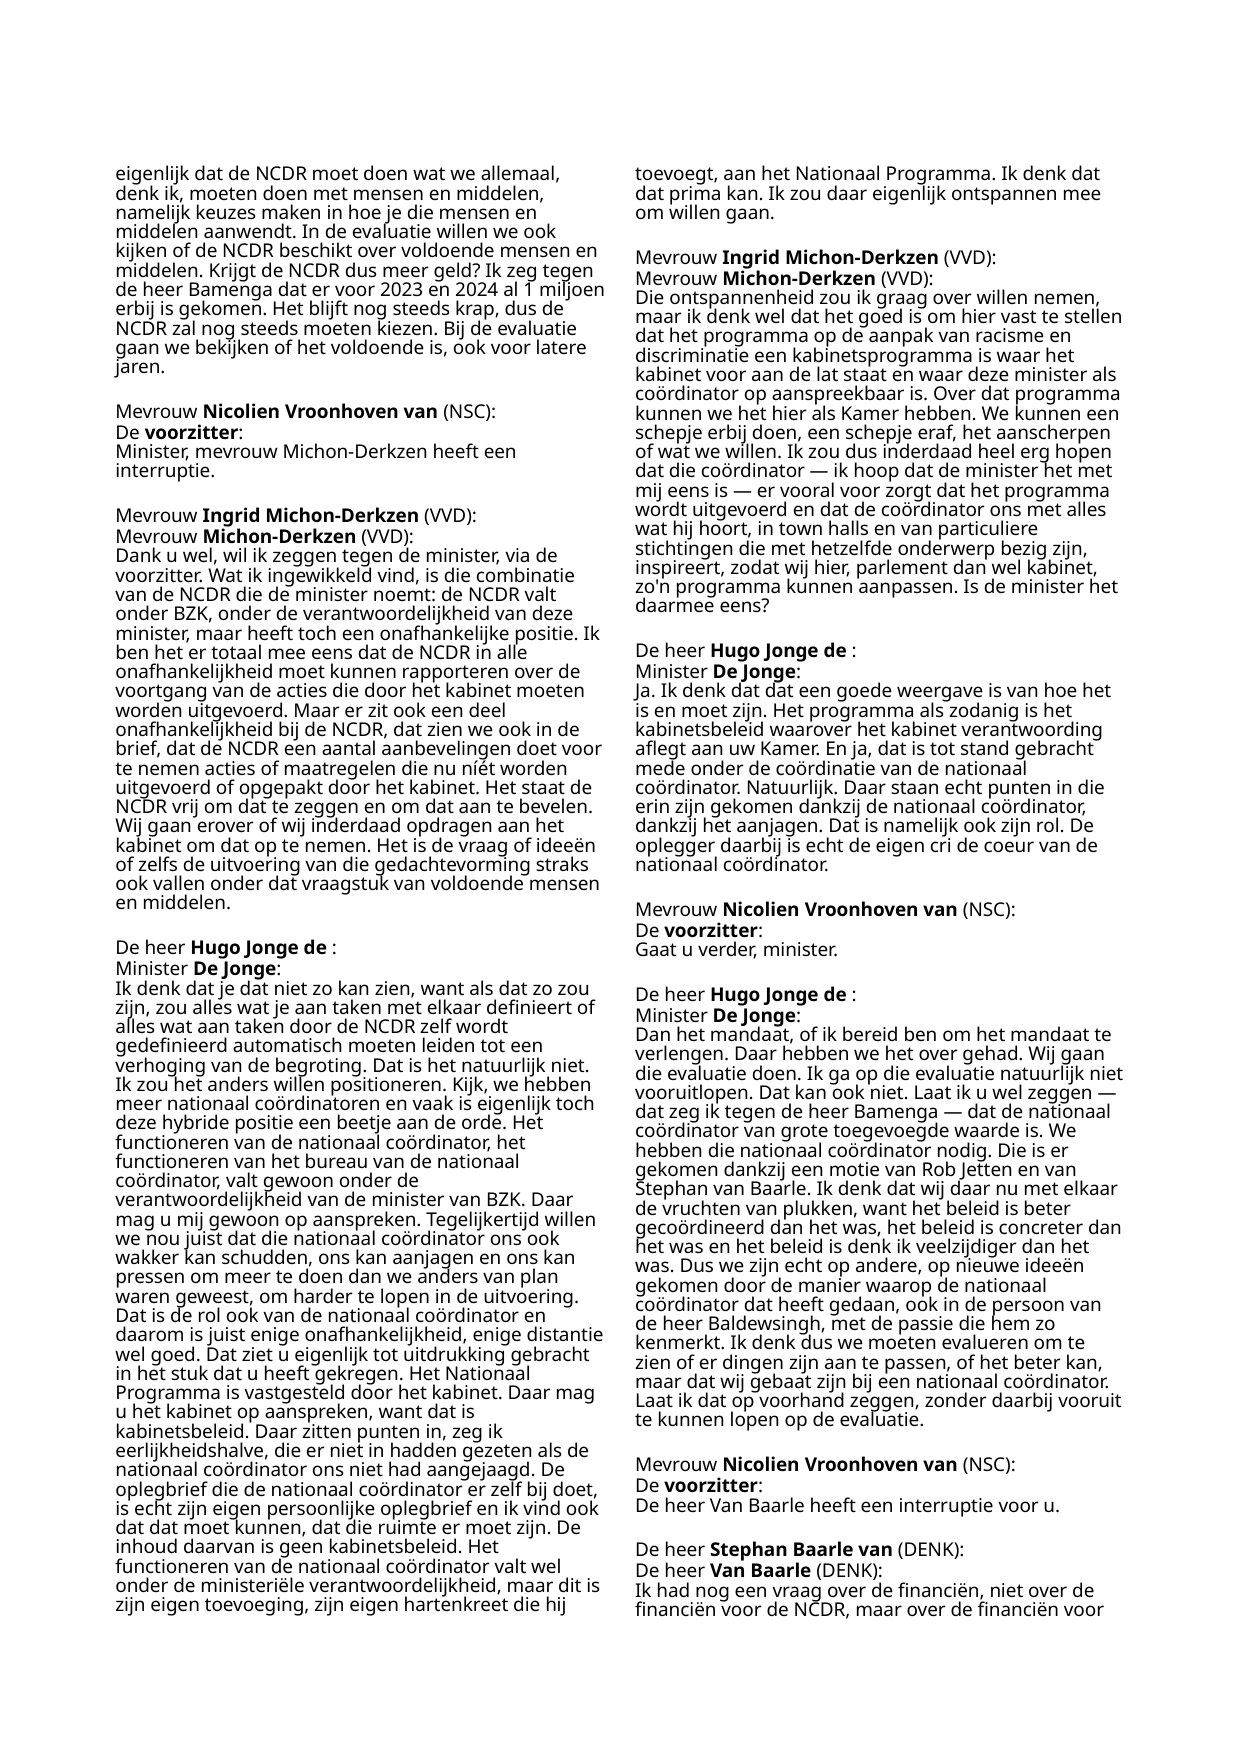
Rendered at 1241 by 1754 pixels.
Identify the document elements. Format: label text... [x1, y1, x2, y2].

text Mevrouw Ingrid Michon-Derkzen (VVD): [635, 244, 1125, 270]
text Mevrouw Nicolien Vroonhoven van (NSC): [635, 1452, 1125, 1477]
text Mevrouw Ingrid Michon-Derkzen (VVD): [115, 502, 605, 528]
text Minister De Jonge: [635, 663, 1125, 682]
text De voorzitter: [115, 424, 605, 443]
text Die ontspannenheid zou ik graag over willen nemen, maar ik denk wel dat het goed is om hier vast te stellen dat het programma op de aanpak van racisme en discriminatie een kabinetsprogramma is waar het kabinet voor aan de lat staat en waar deze minister als coördinator op aanspreekbaar is. Over dat programma kunnen we het hier als Kamer hebben. We kunnen een schepje erbij doen, een schepje eraf, het aanscherpen of wat we willen. Ik zou dus inderdaad heel erg hopen dat die coördinator — ik hoop dat de minister het met mij eens is — er vooral voor zorgt dat het programma wordt uitgevoerd en dat de coördinator ons met alles wat hij hoort, in town halls en van particuliere stichtingen die met hetzelfde onderwerp bezig zijn, inspireert, zodat wij hier, parlement dan wel kabinet, zo'n programma kunnen aanpassen. Is de minister het daarmee eens? [635, 289, 1125, 617]
text Mevrouw Michon-Derkzen (VVD): [635, 270, 1125, 289]
text Ik denk dat je dat niet zo kan zien, want als dat zo zou zijn, zou alles wat je aan taken met elkaar definieert of alles wat aan taken door de NCDR zelf wordt gedefinieerd automatisch moeten leiden tot een verhoging van de begroting. Dat is het natuurlijk niet. Ik zou het anders willen positioneren. Kijk, we hebben meer nationaal coördinatoren en vaak is eigenlijk toch deze hybride positie een beetje aan de orde. Het functioneren van de nationaal coördinator, het functioneren van het bureau van de nationaal coördinator, valt gewoon onder de verantwoordelijkheid van de minister van BZK. Daar mag u mij gewoon op aanspreken. Tegelijkertijd willen we nou juist dat die nationaal coördinator ons ook wakker kan schudden, ons kan aanjagen en ons kan pressen om meer te doen dan we anders van plan waren geweest, om harder te lopen in de uitvoering. Dat is de rol ook van de nationaal coördinator en daarom is juist enige onafhankelijkheid, enige distantie wel goed. Dat ziet u eigenlijk tot uitdrukking gebracht in het stuk dat u heeft gekregen. Het Nationaal Programma is vastgesteld door het kabinet. Daar mag u het kabinet op aanspreken, want dat is kabinetsbeleid. Daar zitten punten in, zeg ik eerlijkheidshalve, die er niet in hadden gezeten als de nationaal coördinator ons niet had aangejaagd. De oplegbrief die de nationaal coördinator er zelf bij doet, is echt zijn eigen persoonlijke oplegbrief en ik vind ook dat dat moet kunnen, dat die ruimte er moet zijn. De inhoud daarvan is geen kabinetsbeleid. Het functioneren van de nationaal coördinator valt wel onder de ministeriële verantwoordelijkheid, maar dit is zijn eigen toevoeging, zijn eigen hartenkreet die hij [115, 979, 605, 1615]
text Dan het mandaat, of ik bereid ben om het mandaat te verlengen. Daar hebben we het over gehad. Wij gaan die evaluatie doen. Ik ga op die evaluatie natuurlijk niet vooruitlopen. Dat kan ook niet. Laat ik u wel zeggen — dat zeg ik tegen de heer Bamenga — dat de nationaal coördinator van grote toegevoegde waarde is. We hebben die nationaal coördinator nodig. Die is er gekomen dankzij een motie van Rob Jetten en van Stephan van Baarle. Ik denk dat wij daar nu met elkaar de vruchten van plukken, want het beleid is beter gecoördineerd dan het was, het beleid is concreter dan het was en het beleid is denk ik veelzijdiger dan het was. Dus we zijn echt op andere, op nieuwe ideeën gekomen door de manier waarop de nationaal coördinator dat heeft gedaan, ook in de persoon van de heer Baldewsingh, met de passie die hem zo kenmerkt. Ik denk dus we moeten evalueren om te zien of er dingen zijn aan te passen, of het beter kan, maar dat wij gebaat zijn bij een nationaal coördinator. Laat ik dat op voorhand zeggen, zonder daarbij vooruit te kunnen lopen op de evaluatie. [635, 1026, 1125, 1431]
text Mevrouw Michon-Derkzen (VVD): [115, 528, 605, 547]
text De heer Van Baarle (DENK): [635, 1562, 1125, 1582]
text eigenlijk dat de NCDR moet doen wat we allemaal, denk ik, moeten doen met mensen en middelen, namelijk keuzes maken in hoe je die mensen en middelen aanwendt. In de evaluatie willen we ook kijken of de NCDR beschikt over voldoende mensen en middelen. Krijgt de NCDR dus meer geld? Ik zeg tegen de heer Bamenga dat er voor 2023 en 2024 al 1 miljoen erbij is gekomen. Het blijft nog steeds krap, dus de NCDR zal nog steeds moeten kiezen. Bij de evaluatie gaan we bekijken of het voldoende is, ook voor latere jaren. [115, 165, 605, 377]
text Dank u wel, wil ik zeggen tegen de minister, via de voorzitter. Wat ik ingewikkeld vind, is die combinatie van de NCDR die de minister noemt: de NCDR valt onder BZK, onder de verantwoordelijkheid van deze minister, maar heeft toch een onafhankelijke positie. Ik ben het er totaal mee eens dat de NCDR in alle onafhankelijkheid moet kunnen rapporteren over de voortgang van de acties die door het kabinet moeten worden uitgevoerd. Maar er zit ook een deel onafhankelijkheid bij de NCDR, dat zien we ook in de brief, dat de NCDR een aantal aanbevelingen doet voor te nemen acties of maatregelen die nu níét worden uitgevoerd of opgepakt door het kabinet. Het staat de NCDR vrij om dat te zeggen en om dat aan te bevelen. Wij gaan erover of wij inderdaad opdragen aan het kabinet om dat op te nemen. Het is de vraag of ideeën of zelfs de uitvoering van die gedachtevorming straks ook vallen onder dat vraagstuk van voldoende mensen en middelen. [115, 547, 605, 914]
text Mevrouw Nicolien Vroonhoven van (NSC): [115, 398, 605, 424]
text Minister De Jonge: [115, 960, 605, 979]
text Gaat u verder, minister. [635, 941, 1125, 960]
text De heer Hugo Jonge de : [635, 637, 1125, 663]
text Minister, mevrouw Michon-Derkzen heeft een interruptie. [115, 443, 605, 482]
text De voorzitter: [635, 1477, 1125, 1497]
text De heer Hugo Jonge de : [115, 934, 605, 960]
text De heer Van Baarle heeft een interruptie voor u. [635, 1497, 1125, 1516]
text Minister De Jonge: [635, 1007, 1125, 1026]
text Ja. Ik denk dat dat een goede weergave is van hoe het is en moet zijn. Het programma als zodanig is het kabinetsbeleid waarover het kabinet verantwoording aflegt aan uw Kamer. En ja, dat is tot stand gebracht mede onder de coördinatie van de nationaal coördinator. Natuurlijk. Daar staan echt punten in die erin zijn gekomen dankzij de nationaal coördinator, dankzij het aanjagen. Dat is namelijk ook zijn rol. De oplegger daarbij is echt de eigen cri de coeur van de nationaal coördinator. [635, 682, 1125, 875]
text De heer Hugo Jonge de : [635, 981, 1125, 1007]
text toevoegt, aan het Nationaal Programma. Ik denk dat dat prima kan. Ik zou daar eigenlijk ontspannen mee om willen gaan. [635, 165, 1125, 223]
text Ik had nog een vraag over de financiën, niet over de financiën voor de NCDR, maar over de financiën voor [635, 1582, 1125, 1620]
text De voorzitter: [635, 922, 1125, 941]
text Mevrouw Nicolien Vroonhoven van (NSC): [635, 896, 1125, 922]
text De heer Stephan Baarle van (DENK): [635, 1537, 1125, 1562]
